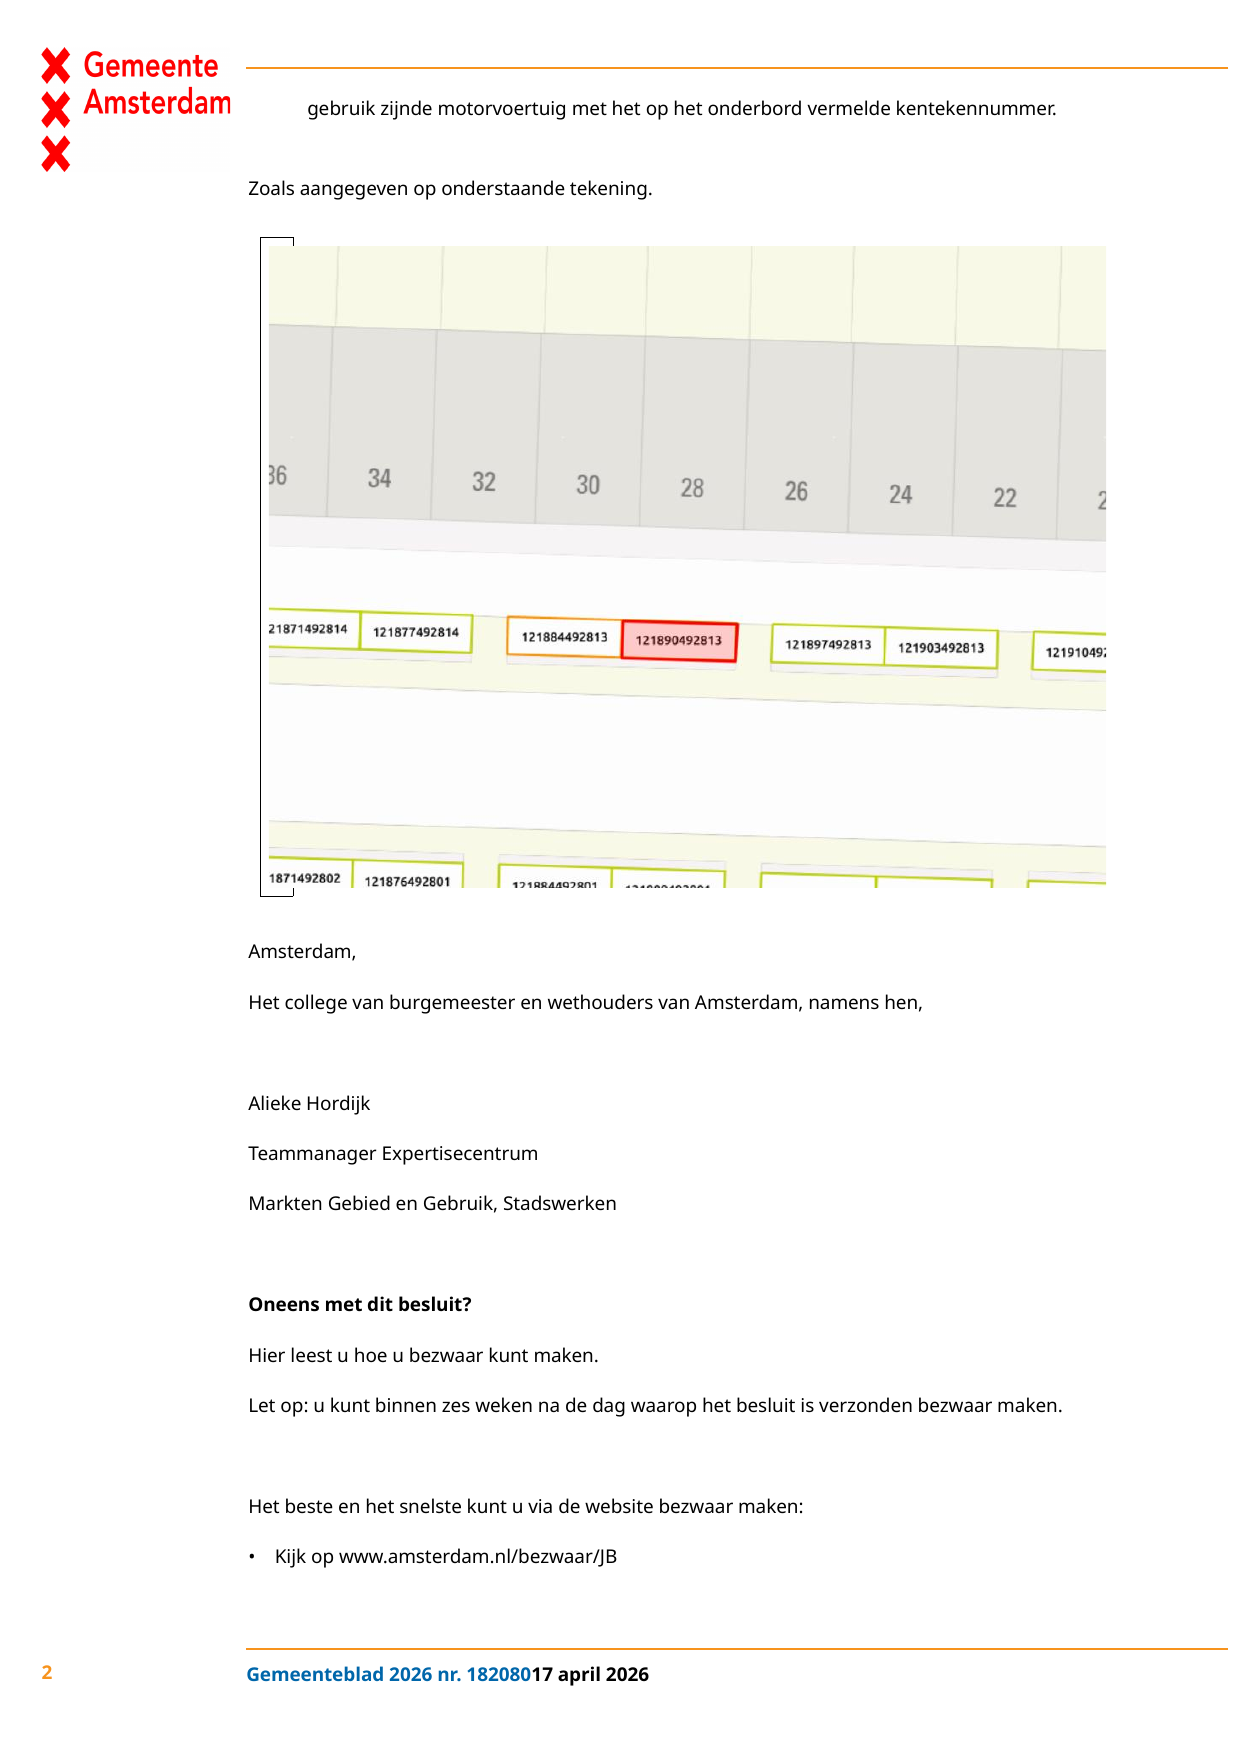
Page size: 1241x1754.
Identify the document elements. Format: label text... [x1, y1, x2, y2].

text Zoals aangegeven op onderstaande tekening. [248, 175, 1152, 201]
text Alieke Hordijk [248, 1090, 1152, 1116]
text Het college van burgemeester en wethouders van Amsterdam, namens hen, [248, 989, 1152, 1015]
text Let op: u kunt binnen zes weken na de dag waarop het besluit is verzonden bezwaar maken. [248, 1392, 1152, 1418]
text Oneens met dit besluit? [248, 1291, 1152, 1317]
text Teammanager Expertisecentrum [248, 1140, 1152, 1166]
picture [268, 246, 1107, 888]
text • Kijk op www.amsterdam.nl/bezwaar/JB [248, 1543, 1152, 1569]
text Amsterdam, [248, 938, 1152, 964]
picture [41, 47, 231, 172]
text Hier leest u hoe u bezwaar kunt maken. [248, 1342, 1152, 1368]
text Het beste en het snelste kunt u via de website bezwaar maken: [248, 1493, 1152, 1519]
text Markten Gebied en Gebruik, Stadswerken [248, 1191, 1152, 1216]
list gebruik zijnde motorvoertuig met het op het onderbord vermelde kentekennummer. [248, 95, 1152, 121]
